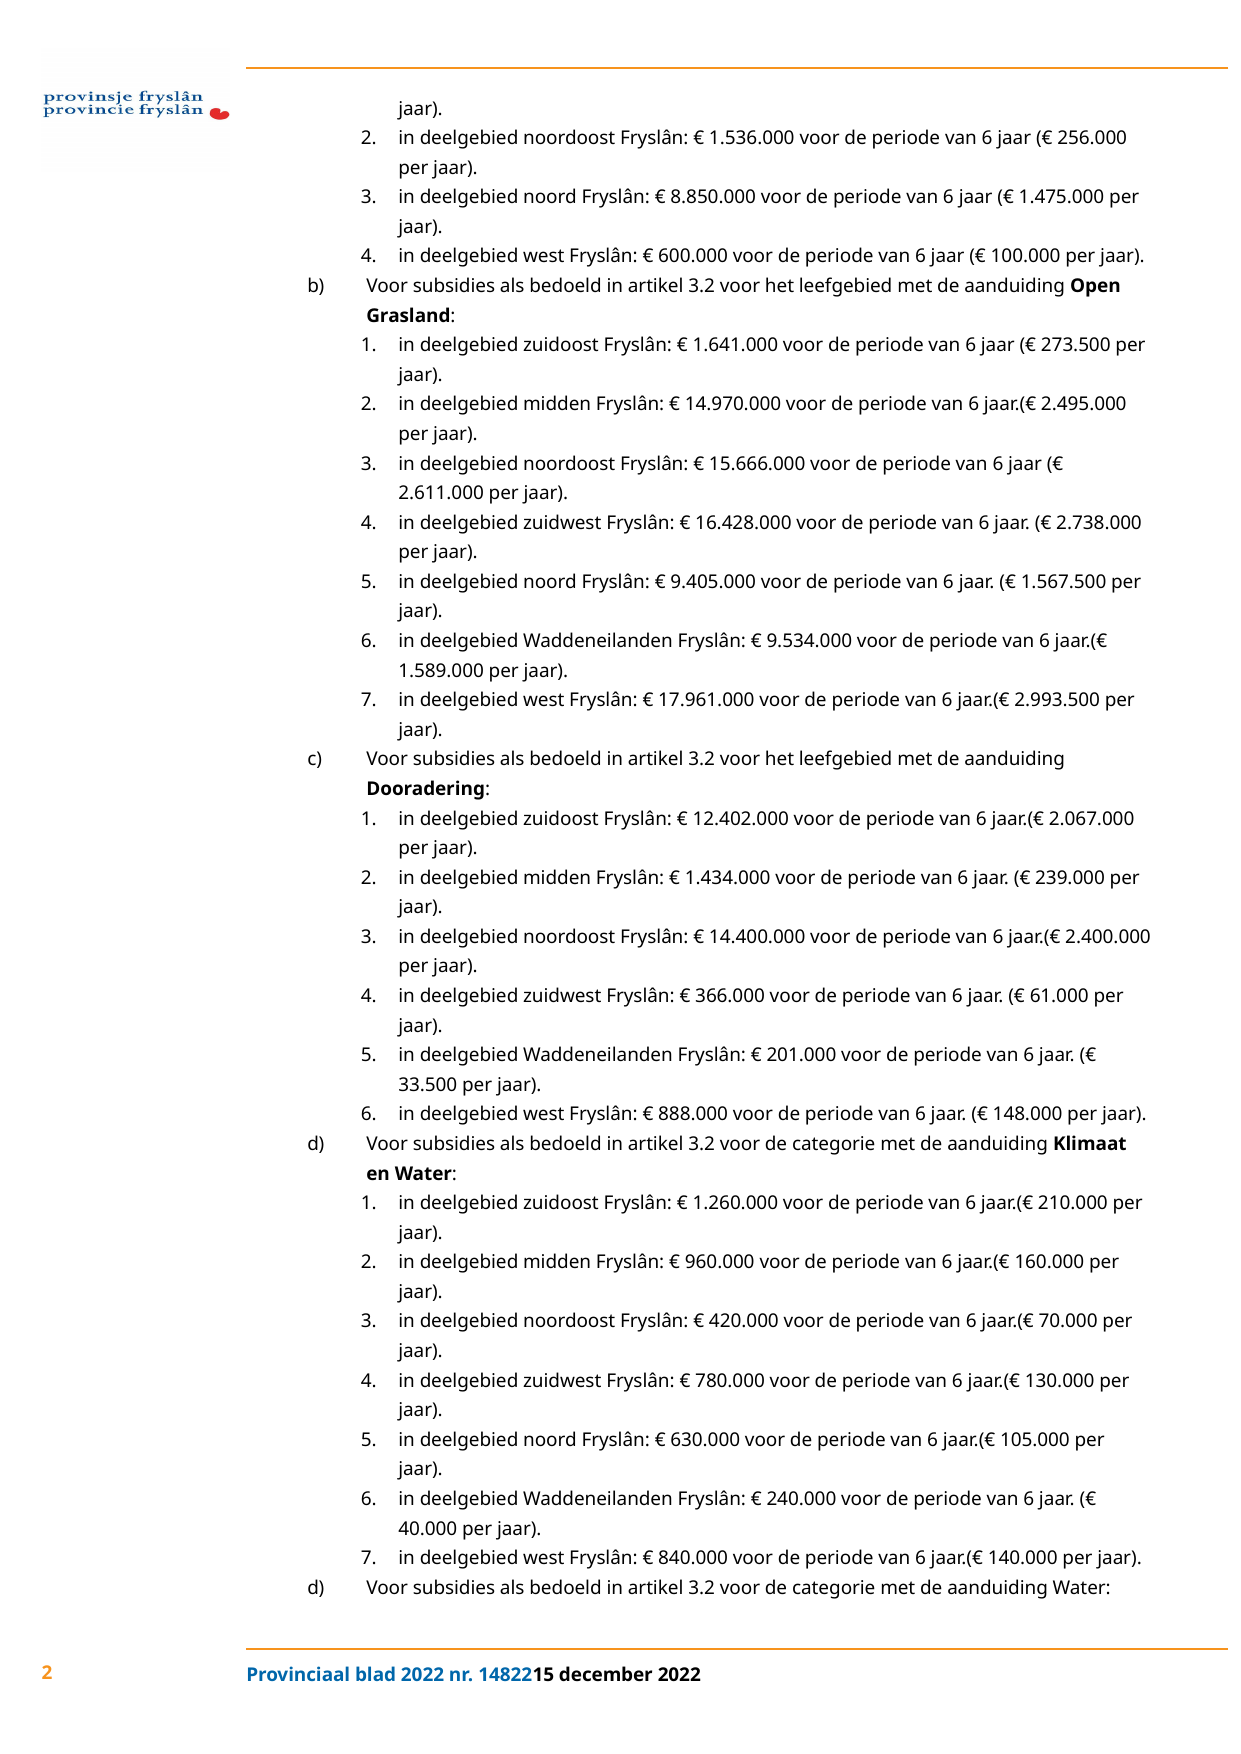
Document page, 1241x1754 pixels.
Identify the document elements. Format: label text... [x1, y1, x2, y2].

list in deelgebied west Fryslân: € 888.000 voor de periode van 6 jaar. (€ 148.000 per jaar). [361, 1101, 1152, 1126]
list in deelgebied zuidoost Fryslân: € 1.641.000 voor de periode van 6 jaar (€ 273.500 per jaar). [361, 331, 1152, 387]
list in deelgebied noord Fryslân: € 9.405.000 voor de periode van 6 jaar. (€ 1.567.500 per jaar). [361, 568, 1152, 623]
list jaar). [361, 95, 1152, 121]
list Voor subsidies als bedoeld in artikel 3.2 voor de categorie met de aanduiding Klimaat en Water: [307, 1130, 1152, 1186]
list in deelgebied zuidwest Fryslân: € 366.000 voor de periode van 6 jaar. (€ 61.000 per jaar). [361, 982, 1152, 1038]
picture [41, 47, 231, 172]
list in deelgebied Waddeneilanden Fryslân: € 240.000 voor de periode van 6 jaar. (€ 40.000 per jaar). [361, 1485, 1152, 1541]
list Voor subsidies als bedoeld in artikel 3.2 voor de categorie met de aanduiding Water: [307, 1574, 1152, 1600]
list in deelgebied midden Fryslân: € 960.000 voor de periode van 6 jaar.(€ 160.000 per jaar). [361, 1248, 1152, 1304]
list Voor subsidies als bedoeld in artikel 3.2 voor het leefgebied met de aanduiding Open Grasland: [307, 272, 1152, 328]
list in deelgebied noord Fryslân: € 8.850.000 voor de periode van 6 jaar (€ 1.475.000 per jaar). [361, 183, 1152, 239]
list in deelgebied Waddeneilanden Fryslân: € 9.534.000 voor de periode van 6 jaar.(€ 1.589.000 per jaar). [361, 627, 1152, 683]
list in deelgebied zuidoost Fryslân: € 12.402.000 voor de periode van 6 jaar.(€ 2.067.000 per jaar). [361, 805, 1152, 860]
list in deelgebied zuidwest Fryslân: € 780.000 voor de periode van 6 jaar.(€ 130.000 per jaar). [361, 1367, 1152, 1422]
list in deelgebied west Fryslân: € 17.961.000 voor de periode van 6 jaar.(€ 2.993.500 per jaar). [361, 686, 1152, 742]
list in deelgebied noordoost Fryslân: € 15.666.000 voor de periode van 6 jaar (€ 2.611.000 per jaar). [361, 450, 1152, 505]
list in deelgebied zuidoost Fryslân: € 1.260.000 voor de periode van 6 jaar.(€ 210.000 per jaar). [361, 1189, 1152, 1245]
list in deelgebied Waddeneilanden Fryslân: € 201.000 voor de periode van 6 jaar. (€ 33.500 per jaar). [361, 1041, 1152, 1097]
list in deelgebied midden Fryslân: € 1.434.000 voor de periode van 6 jaar. (€ 239.000 per jaar). [361, 864, 1152, 919]
list in deelgebied west Fryslân: € 840.000 voor de periode van 6 jaar.(€ 140.000 per jaar). [361, 1544, 1152, 1570]
list in deelgebied noordoost Fryslân: € 420.000 voor de periode van 6 jaar.(€ 70.000 per jaar). [361, 1308, 1152, 1363]
list in deelgebied noord Fryslân: € 630.000 voor de periode van 6 jaar.(€ 105.000 per jaar). [361, 1426, 1152, 1481]
list in deelgebied noordoost Fryslân: € 14.400.000 voor de periode van 6 jaar.(€ 2.400.000 per jaar). [361, 923, 1152, 978]
list in deelgebied midden Fryslân: € 14.970.000 voor de periode van 6 jaar.(€ 2.495.000 per jaar). [361, 391, 1152, 446]
list in deelgebied noordoost Fryslân: € 1.536.000 voor de periode van 6 jaar (€ 256.000 per jaar). [361, 124, 1152, 180]
list in deelgebied zuidwest Fryslân: € 16.428.000 voor de periode van 6 jaar. (€ 2.738.000 per jaar). [361, 509, 1152, 564]
list Voor subsidies als bedoeld in artikel 3.2 voor het leefgebied met de aanduiding Dooradering: [307, 746, 1152, 801]
list in deelgebied west Fryslân: € 600.000 voor de periode van 6 jaar (€ 100.000 per jaar). [361, 243, 1152, 268]
